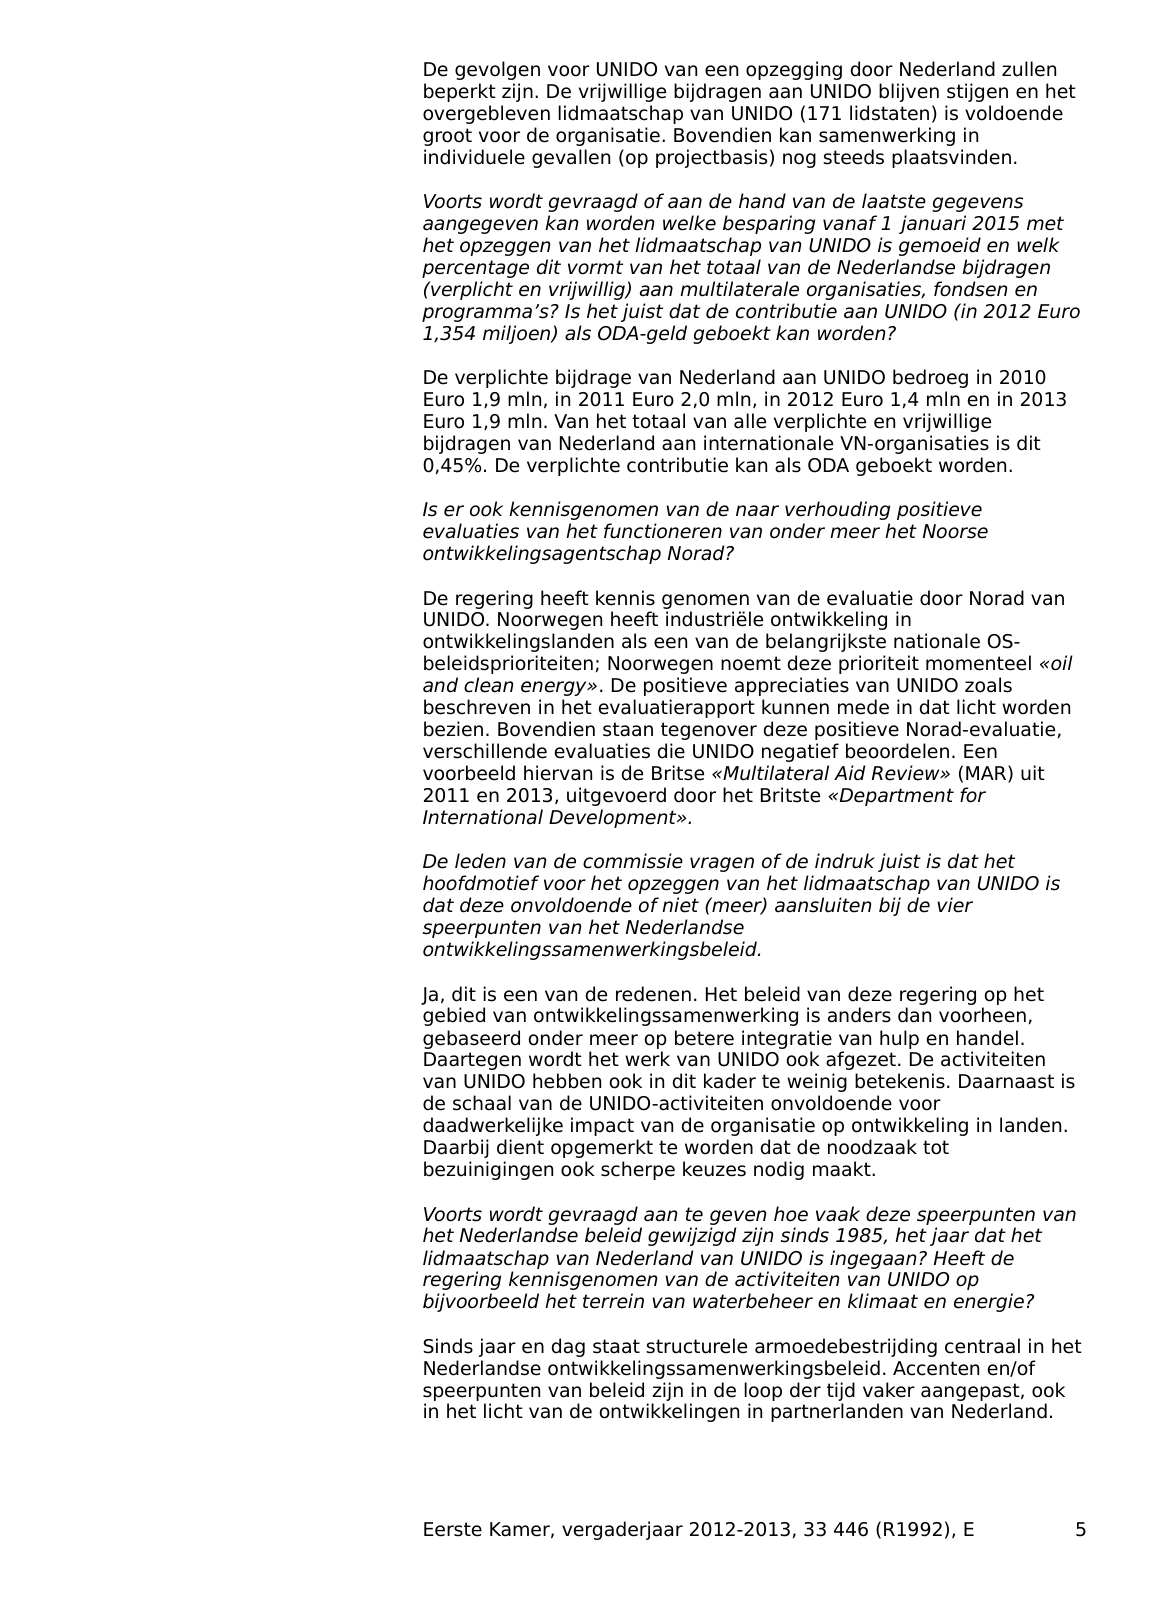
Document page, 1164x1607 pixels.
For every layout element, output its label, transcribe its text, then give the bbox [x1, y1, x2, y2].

text Ja, dit is een van de redenen. Het beleid van deze regering op het gebied van ontwikkelingssamenwerking is anders dan voorheen, gebaseerd onder meer op betere integratie van hulp en handel. Daartegen wordt het werk van UNIDO ook afgezet. De activiteiten van UNIDO hebben ook in dit kader te weinig betekenis. Daarnaast is de schaal van de UNIDO-activiteiten onvoldoende voor daadwerkelijke impact van de organisatie op ontwikkeling in landen. Daarbij dient opgemerkt te worden dat de noodzaak tot bezuinigingen ook scherpe keuzes nodig maakt. [422, 983, 1087, 1181]
text De leden van de commissie vragen of de indruk juist is dat het hoofdmotief voor het opzeggen van het lidmaatschap van UNIDO is dat deze onvoldoende of niet (meer) aansluiten bij de vier speerpunten van het Nederlandse ontwikkelingssamenwerkingsbeleid. [422, 851, 1087, 961]
text Voorts wordt gevraagd aan te geven hoe vaak deze speerpunten van het Nederlandse beleid gewijzigd zijn sinds 1985, het jaar dat het lidmaatschap van Nederland van UNIDO is ingegaan? Heeft de regering kennisgenomen van de activiteiten van UNIDO op bijvoorbeeld het terrein van waterbeheer en klimaat en energie? [422, 1203, 1087, 1313]
text Sinds jaar en dag staat structurele armoedebestrijding centraal in het Nederlandse ontwikkelingssamenwerkingsbeleid. Accenten en/of speerpunten van beleid zijn in de loop der tijd vaker aangepast, ook in het licht van de ontwikkelingen in partnerlanden van Nederland. [422, 1336, 1087, 1423]
text De gevolgen voor UNIDO van een opzegging door Nederland zullen beperkt zijn. De vrijwillige bijdragen aan UNIDO blijven stijgen en het overgebleven lidmaatschap van UNIDO (171 lidstaten) is voldoende groot voor de organisatie. Bovendien kan samenwerking in individuele gevallen (op projectbasis) nog steeds plaatsvinden. [422, 59, 1087, 169]
text Is er ook kennisgenomen van de naar verhouding positieve evaluaties van het functioneren van onder meer het Noorse ontwikkelingsagentschap Norad? [422, 499, 1087, 565]
text Voorts wordt gevraagd of aan de hand van de laatste gegevens aangegeven kan worden welke besparing vanaf 1 januari 2015 met het opzeggen van het lidmaatschap van UNIDO is gemoeid en welk percentage dit vormt van het totaal van de Nederlandse bijdragen (verplicht en vrijwillig) aan multilaterale organisaties, fondsen en programma’s? Is het juist dat de contributie aan UNIDO (in 2012 Euro 1,354 miljoen) als ODA-geld geboekt kan worden? [422, 191, 1087, 345]
text De regering heeft kennis genomen van de evaluatie door Norad van UNIDO. Noorwegen heeft industriële ontwikkeling in ontwikkelingslanden als een van de belangrijkste nationale OS- beleidsprioriteiten; Noorwegen noemt deze prioriteit momenteel «oil and clean energy». De positieve appreciaties van UNIDO zoals beschreven in het evaluatierapport kunnen mede in dat licht worden bezien. Bovendien staan tegenover deze positieve Norad-evaluatie, verschillende evaluaties die UNIDO negatief beoordelen. Een voorbeeld hiervan is de Britse «Multilateral Aid Review» (MAR) uit 2011 en 2013, uitgevoerd door het Britste «Department for International Development». [422, 587, 1087, 829]
text De verplichte bijdrage van Nederland aan UNIDO bedroeg in 2010 Euro 1,9 mln, in 2011 Euro 2,0 mln, in 2012 Euro 1,4 mln en in 2013 Euro 1,9 mln. Van het totaal van alle verplichte en vrijwillige bijdragen van Nederland aan internationale VN-organisaties is dit 0,45%. De verplichte contributie kan als ODA geboekt worden. [422, 367, 1087, 477]
